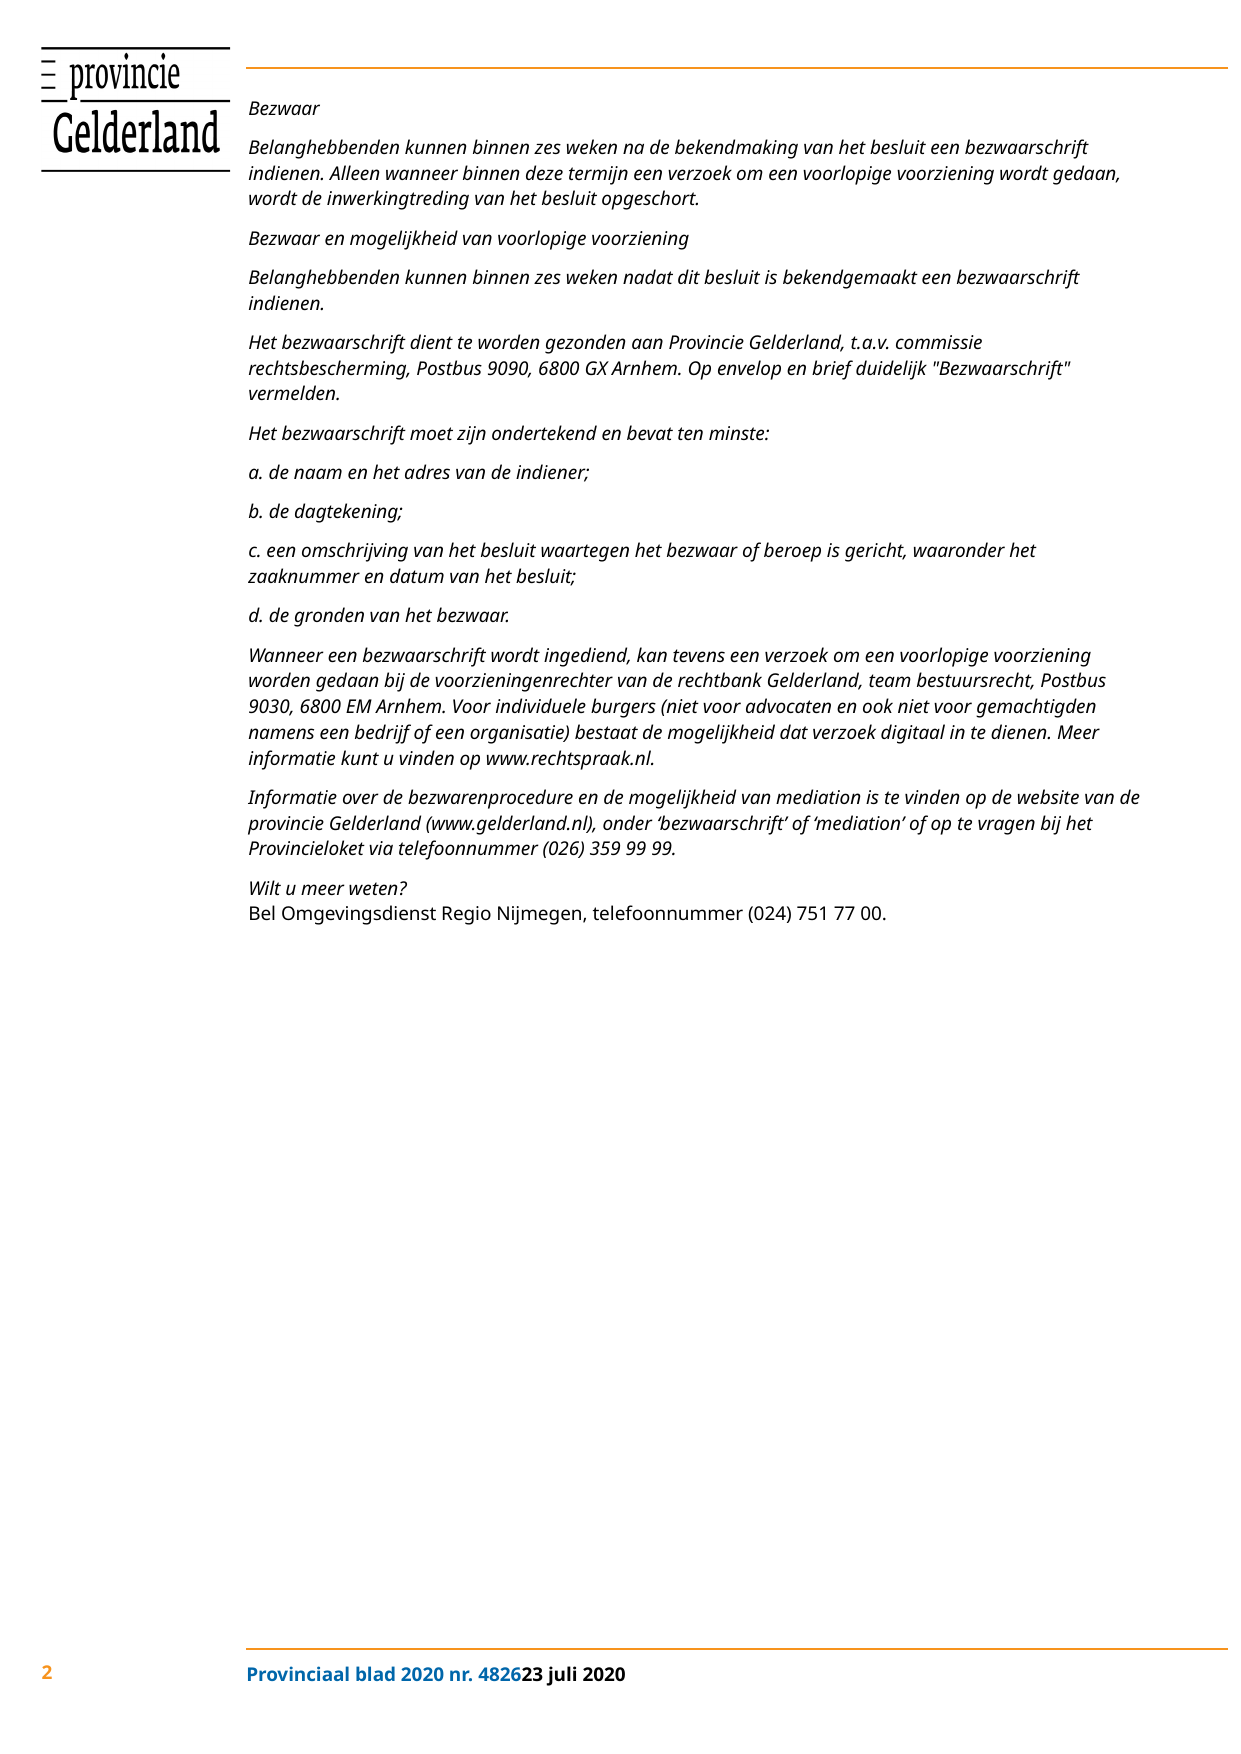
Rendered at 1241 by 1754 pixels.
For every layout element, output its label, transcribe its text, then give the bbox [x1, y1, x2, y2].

text c. een omschrijving van het besluit waartegen het bezwaar of beroep is gericht, waaronder het zaaknummer en datum van het besluit; [248, 538, 1152, 589]
text Het bezwaarschrift dient te worden gezonden aan Provincie Gelderland, t.a.v. commissie rechtsbescherming, Postbus 9090, 6800 GX Arnhem. Op envelop en brief duidelijk "Bezwaarschrift" vermelden. [248, 329, 1152, 406]
text a. de naam en het adres van de indiener; [248, 459, 1152, 485]
text Wilt u meer weten? [248, 875, 1152, 901]
text Bezwaar [248, 95, 1152, 121]
picture [41, 47, 231, 172]
text Bezwaar en mogelijkheid van voorlopige voorziening [248, 225, 1152, 251]
text Belanghebbenden kunnen binnen zes weken nadat dit besluit is bekendgemaakt een bezwaarschrift indienen. [248, 264, 1152, 316]
text d. de gronden van het bezwaar. [248, 603, 1152, 628]
text Informatie over de bezwarenprocedure en de mogelijkheid van mediation is te vinden op de website van de provincie Gelderland (www.gelderland.nl), onder ‘bezwaarschrift’ of ‘mediation’ of op te vragen bij het Provincieloket via telefoonnummer (026) 359 99 99. [248, 784, 1152, 861]
text Bel Omgevingsdienst Regio Nijmegen, telefoonnummer (024) 751 77 00. [248, 901, 1152, 926]
text Wanneer een bezwaarschrift wordt ingediend, kan tevens een verzoek om een voorlopige voorziening worden gedaan bij de voorzieningenrechter van de rechtbank Gelderland, team bestuursrecht, Postbus 9030, 6800 EM Arnhem. Voor individuele burgers (niet voor advocaten en ook niet voor gemachtigden namens een bedrijf of een organisatie) bestaat de mogelijkheid dat verzoek digitaal in te dienen. Meer informatie kunt u vinden op www.rechtspraak.nl. [248, 642, 1152, 771]
text b. de dagtekening; [248, 498, 1152, 524]
text Het bezwaarschrift moet zijn ondertekend en bevat ten minste: [248, 420, 1152, 446]
text Belanghebbenden kunnen binnen zes weken na de bekendmaking van het besluit een bezwaarschrift indienen. Alleen wanneer binnen deze termijn een verzoek om een voorlopige voorziening wordt gedaan, wordt de inwerkingtreding van het besluit opgeschort. [248, 134, 1152, 211]
